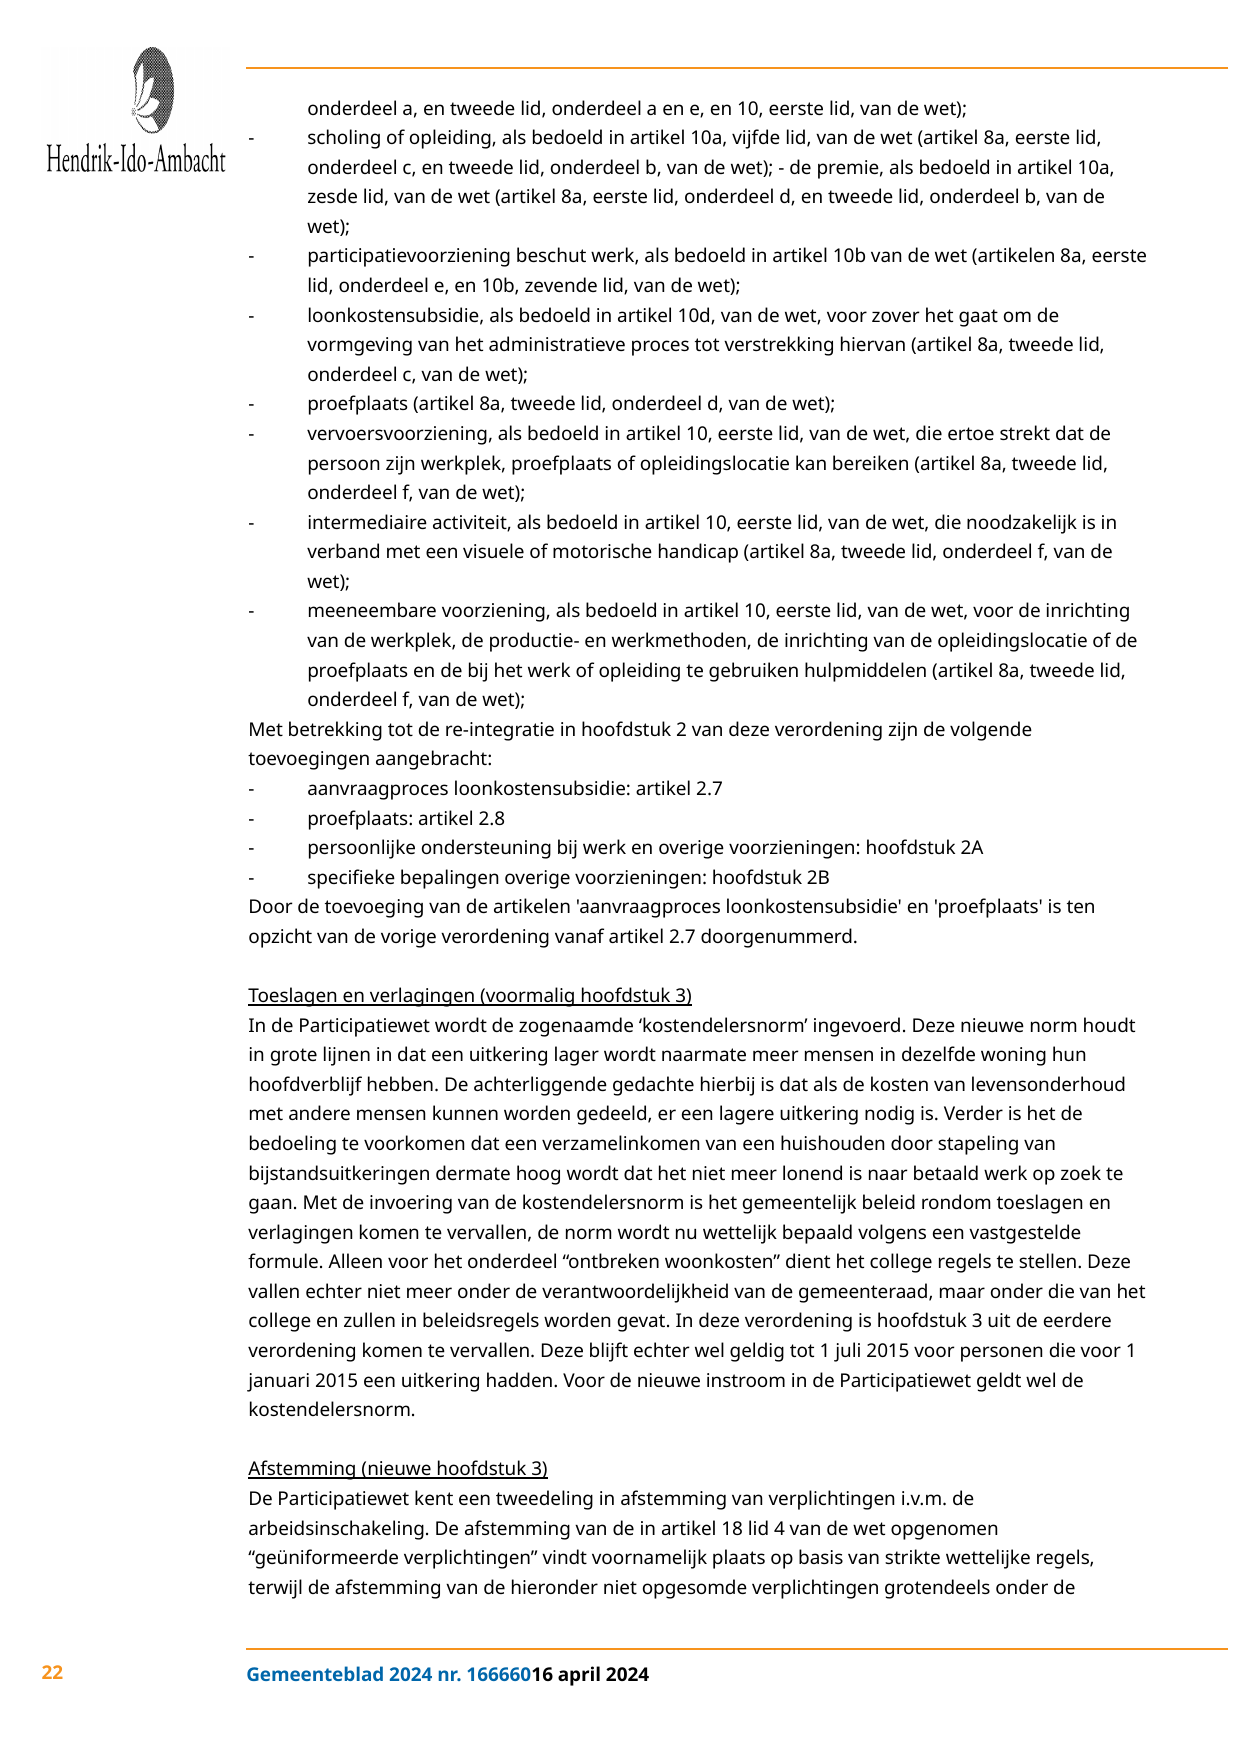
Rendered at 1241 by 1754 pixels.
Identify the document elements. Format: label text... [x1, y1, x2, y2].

list proefplaats: artikel 2.8 [248, 805, 1152, 831]
text Toeslagen en verlagingen (voormalig hoofdstuk 3) [248, 982, 1152, 1008]
picture [41, 47, 231, 172]
text Door de toevoeging van de artikelen 'aanvraagproces loonkostensubsidie' en 'proefplaats' is ten opzicht van de vorige verordening vanaf artikel 2.7 doorgenummerd. [248, 893, 1152, 949]
list aanvraagproces loonkostensubsidie: artikel 2.7 [248, 775, 1152, 801]
list loonkostensubsidie, als bedoeld in artikel 10d, van de wet, voor zover het gaat om de vormgeving van het administratieve proces tot verstrekking hiervan (artikel 8a, tweede lid, onderdeel c, van de wet); [248, 302, 1152, 387]
text Afstemming (nieuwe hoofdstuk 3) [248, 1456, 1152, 1481]
list onderdeel a, en tweede lid, onderdeel a en e, en 10, eerste lid, van de wet); [248, 95, 1152, 121]
text In de Participatiewet wordt de zogenaamde ‘kostendelersnorm’ ingevoerd. Deze nieuwe norm houdt in grote lijnen in dat een uitkering lager wordt naarmate meer mensen in dezelfde woning hun hoofdverblijf hebben. De achterliggende gedachte hierbij is dat als de kosten van levensonderhoud met andere mensen kunnen worden gedeeld, er een lagere uitkering nodig is. Verder is het de bedoeling te voorkomen dat een verzamelinkomen van een huishouden door stapeling van bijstandsuitkeringen dermate hoog wordt dat het niet meer lonend is naar betaald werk op zoek te gaan. Met de invoering van de kostendelersnorm is het gemeentelijk beleid rondom toeslagen en verlagingen komen te vervallen, de norm wordt nu wettelijk bepaald volgens een vastgestelde formule. Alleen voor het onderdeel “ontbreken woonkosten” dient het college regels te stellen. Deze vallen echter niet meer onder de verantwoordelijkheid van de gemeenteraad, maar onder die van het college en zullen in beleidsregels worden gevat. In deze verordening is hoofdstuk 3 uit de eerdere verordening komen te vervallen. Deze blijft echter wel geldig tot 1 juli 2015 voor personen die voor 1 januari 2015 een uitkering hadden. Voor de nieuwe instroom in de Participatiewet geldt wel de kostendelersnorm. [248, 1012, 1152, 1422]
list participatievoorziening beschut werk, als bedoeld in artikel 10b van de wet (artikelen 8a, eerste lid, onderdeel e, en 10b, zevende lid, van de wet); [248, 243, 1152, 298]
list specifieke bepalingen overige voorzieningen: hoofdstuk 2B [248, 864, 1152, 890]
text De Participatiewet kent een tweedeling in afstemming van verplichtingen i.v.m. de arbeidsinschakeling. De afstemming van de in artikel 18 lid 4 van de wet opgenomen “geüniformeerde verplichtingen” vindt voornamelijk plaats op basis van strikte wettelijke regels, terwijl de afstemming van de hieronder niet opgesomde verplichtingen grotendeels onder de [248, 1485, 1152, 1600]
list meeneembare voorziening, als bedoeld in artikel 10, eerste lid, van de wet, voor de inrichting van de werkplek, de productie- en werkmethoden, de inrichting van de opleidingslocatie of de proefplaats en de bij het werk of opleiding te gebruiken hulpmiddelen (artikel 8a, tweede lid, onderdeel f, van de wet); [248, 598, 1152, 712]
list scholing of opleiding, als bedoeld in artikel 10a, vijfde lid, van de wet (artikel 8a, eerste lid, onderdeel c, en tweede lid, onderdeel b, van de wet); - de premie, als bedoeld in artikel 10a, zesde lid, van de wet (artikel 8a, eerste lid, onderdeel d, en tweede lid, onderdeel b, van de wet); [248, 124, 1152, 239]
text Met betrekking tot de re-integratie in hoofdstuk 2 van deze verordening zijn de volgende toevoegingen aangebracht: [248, 716, 1152, 771]
list proefplaats (artikel 8a, tweede lid, onderdeel d, van de wet); [248, 391, 1152, 416]
list intermediaire activiteit, als bedoeld in artikel 10, eerste lid, van de wet, die noodzakelijk is in verband met een visuele of motorische handicap (artikel 8a, tweede lid, onderdeel f, van de wet); [248, 509, 1152, 594]
list vervoersvoorziening, als bedoeld in artikel 10, eerste lid, van de wet, die ertoe strekt dat de persoon zijn werkplek, proefplaats of opleidingslocatie kan bereiken (artikel 8a, tweede lid, onderdeel f, van de wet); [248, 420, 1152, 505]
list persoonlijke ondersteuning bij werk en overige voorzieningen: hoofdstuk 2A [248, 834, 1152, 860]
